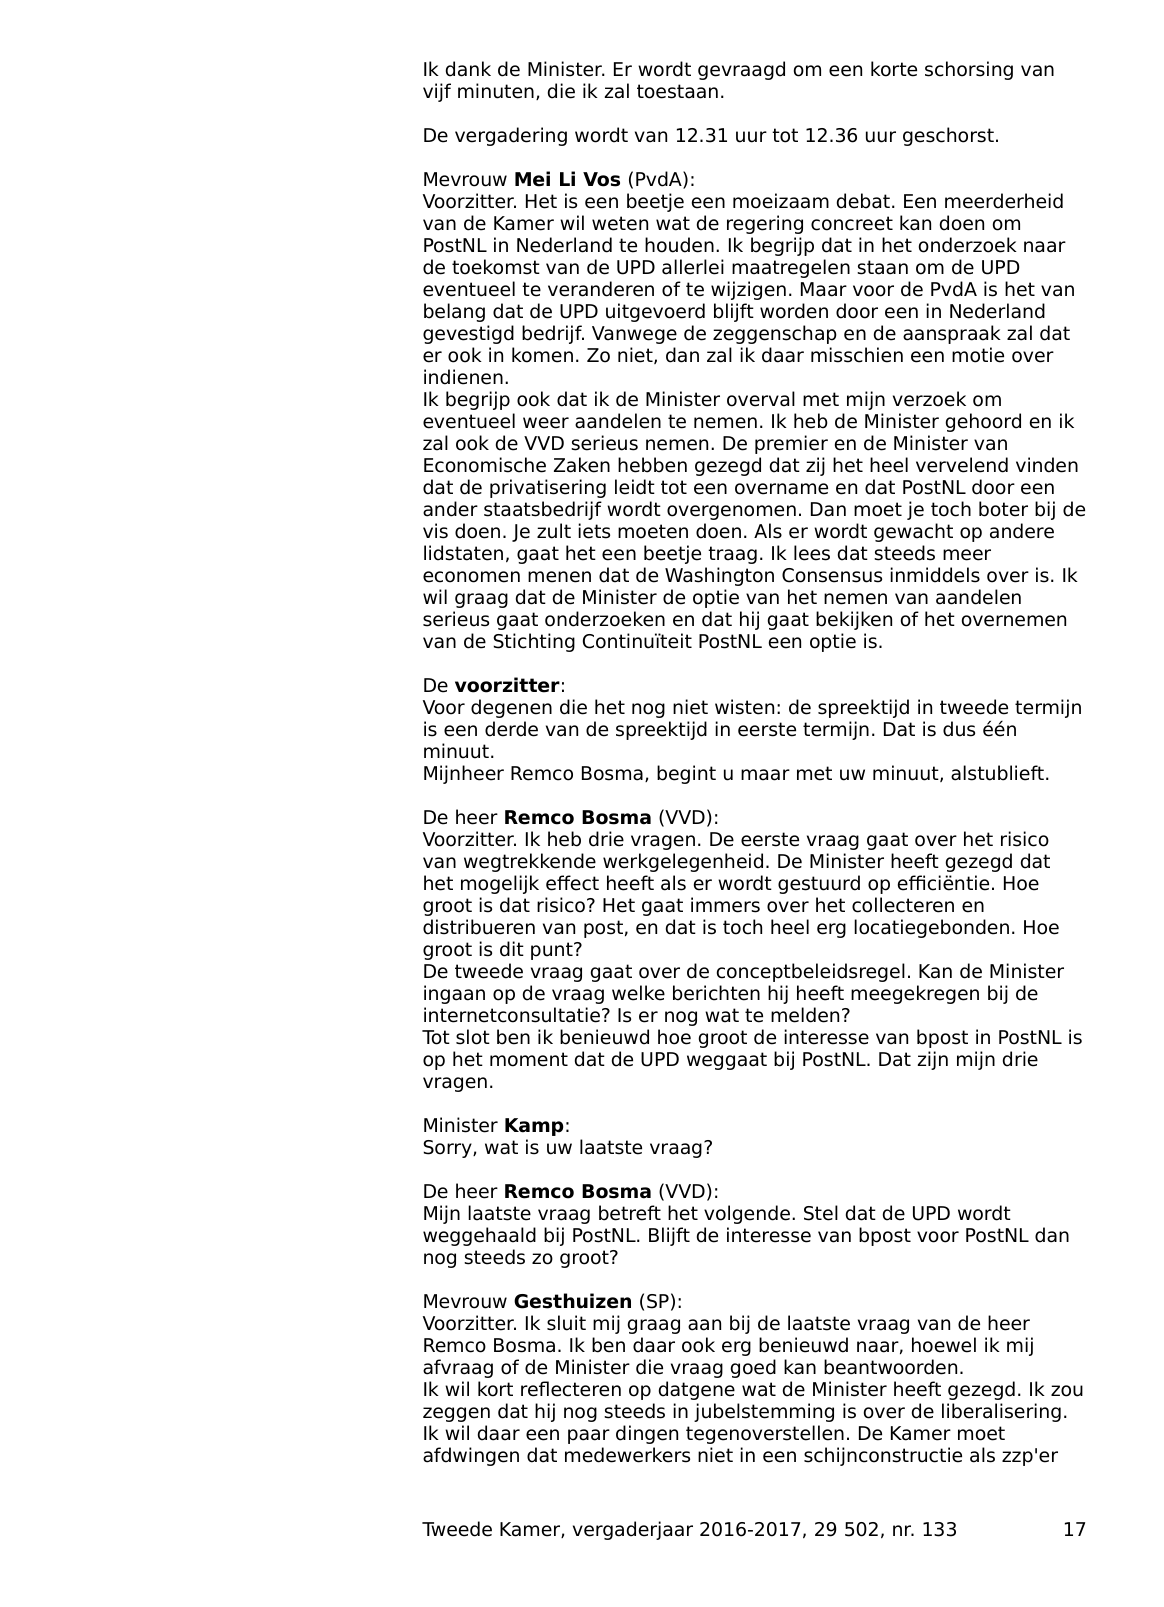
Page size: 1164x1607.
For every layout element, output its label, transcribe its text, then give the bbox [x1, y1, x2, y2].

text De tweede vraag gaat over de conceptbeleidsregel. Kan de Minister ingaan op de vraag welke berichten hij heeft meegekregen bij de internetconsultatie? Is er nog wat te melden? [422, 961, 1087, 1027]
text Mijnheer Remco Bosma, begint u maar met uw minuut, alstublieft. [422, 763, 1087, 785]
text Voor degenen die het nog niet wisten: de spreektijd in tweede termijn is een derde van de spreektijd in eerste termijn. Dat is dus één minuut. [422, 697, 1087, 763]
text Sorry, wat is uw laatste vraag? [422, 1137, 1087, 1159]
text Mevrouw Mei Li Vos (PvdA): [422, 169, 1087, 191]
text Voorzitter. Ik sluit mij graag aan bij de laatste vraag van de heer Remco Bosma. Ik ben daar ook erg benieuwd naar, hoewel ik mij afvraag of de Minister die vraag goed kan beantwoorden. [422, 1313, 1087, 1379]
text De heer Remco Bosma (VVD): [422, 1181, 1087, 1203]
text Ik wil kort reflecteren op datgene wat de Minister heeft gezegd. Ik zou zeggen dat hij nog steeds in jubelstemming is over de liberalisering. Ik wil daar een paar dingen tegenoverstellen. De Kamer moet afdwingen dat medewerkers niet in een schijnconstructie als zzp'er [422, 1379, 1087, 1467]
text Minister Kamp: [422, 1115, 1087, 1137]
text De vergadering wordt van 12.31 uur tot 12.36 uur geschorst. [422, 125, 1087, 147]
text Mijn laatste vraag betreft het volgende. Stel dat de UPD wordt weggehaald bij PostNL. Blijft de interesse van bpost voor PostNL dan nog steeds zo groot? [422, 1203, 1087, 1269]
text Tot slot ben ik benieuwd hoe groot de interesse van bpost in PostNL is op het moment dat de UPD weggaat bij PostNL. Dat zijn mijn drie vragen. [422, 1027, 1087, 1093]
text Voorzitter. Het is een beetje een moeizaam debat. Een meerderheid van de Kamer wil weten wat de regering concreet kan doen om PostNL in Nederland te houden. Ik begrijp dat in het onderzoek naar de toekomst van de UPD allerlei maatregelen staan om de UPD eventueel te veranderen of te wijzigen. Maar voor de PvdA is het van belang dat de UPD uitgevoerd blijft worden door een in Nederland gevestigd bedrijf. Vanwege de zeggenschap en de aanspraak zal dat er ook in komen. Zo niet, dan zal ik daar misschien een motie over indienen. [422, 191, 1087, 389]
text Voorzitter. Ik heb drie vragen. De eerste vraag gaat over het risico van wegtrekkende werkgelegenheid. De Minister heeft gezegd dat het mogelijk effect heeft als er wordt gestuurd op efficiëntie. Hoe groot is dat risico? Het gaat immers over het collecteren en distribueren van post, en dat is toch heel erg locatiegebonden. Hoe groot is dit punt? [422, 829, 1087, 961]
text Ik begrijp ook dat ik de Minister overval met mijn verzoek om eventueel weer aandelen te nemen. Ik heb de Minister gehoord en ik zal ook de VVD serieus nemen. De premier en de Minister van Economische Zaken hebben gezegd dat zij het heel vervelend vinden dat de privatisering leidt tot een overname en dat PostNL door een ander staatsbedrijf wordt overgenomen. Dan moet je toch boter bij de vis doen. Je zult iets moeten doen. Als er wordt gewacht op andere lidstaten, gaat het een beetje traag. Ik lees dat steeds meer economen menen dat de Washington Consensus inmiddels over is. Ik wil graag dat de Minister de optie van het nemen van aandelen serieus gaat onderzoeken en dat hij gaat bekijken of het overnemen van de Stichting Continuïteit PostNL een optie is. [422, 389, 1087, 653]
text De heer Remco Bosma (VVD): [422, 807, 1087, 829]
text Mevrouw Gesthuizen (SP): [422, 1291, 1087, 1313]
text De voorzitter: [422, 675, 1087, 697]
text Ik dank de Minister. Er wordt gevraagd om een korte schorsing van vijf minuten, die ik zal toestaan. [422, 59, 1087, 103]
